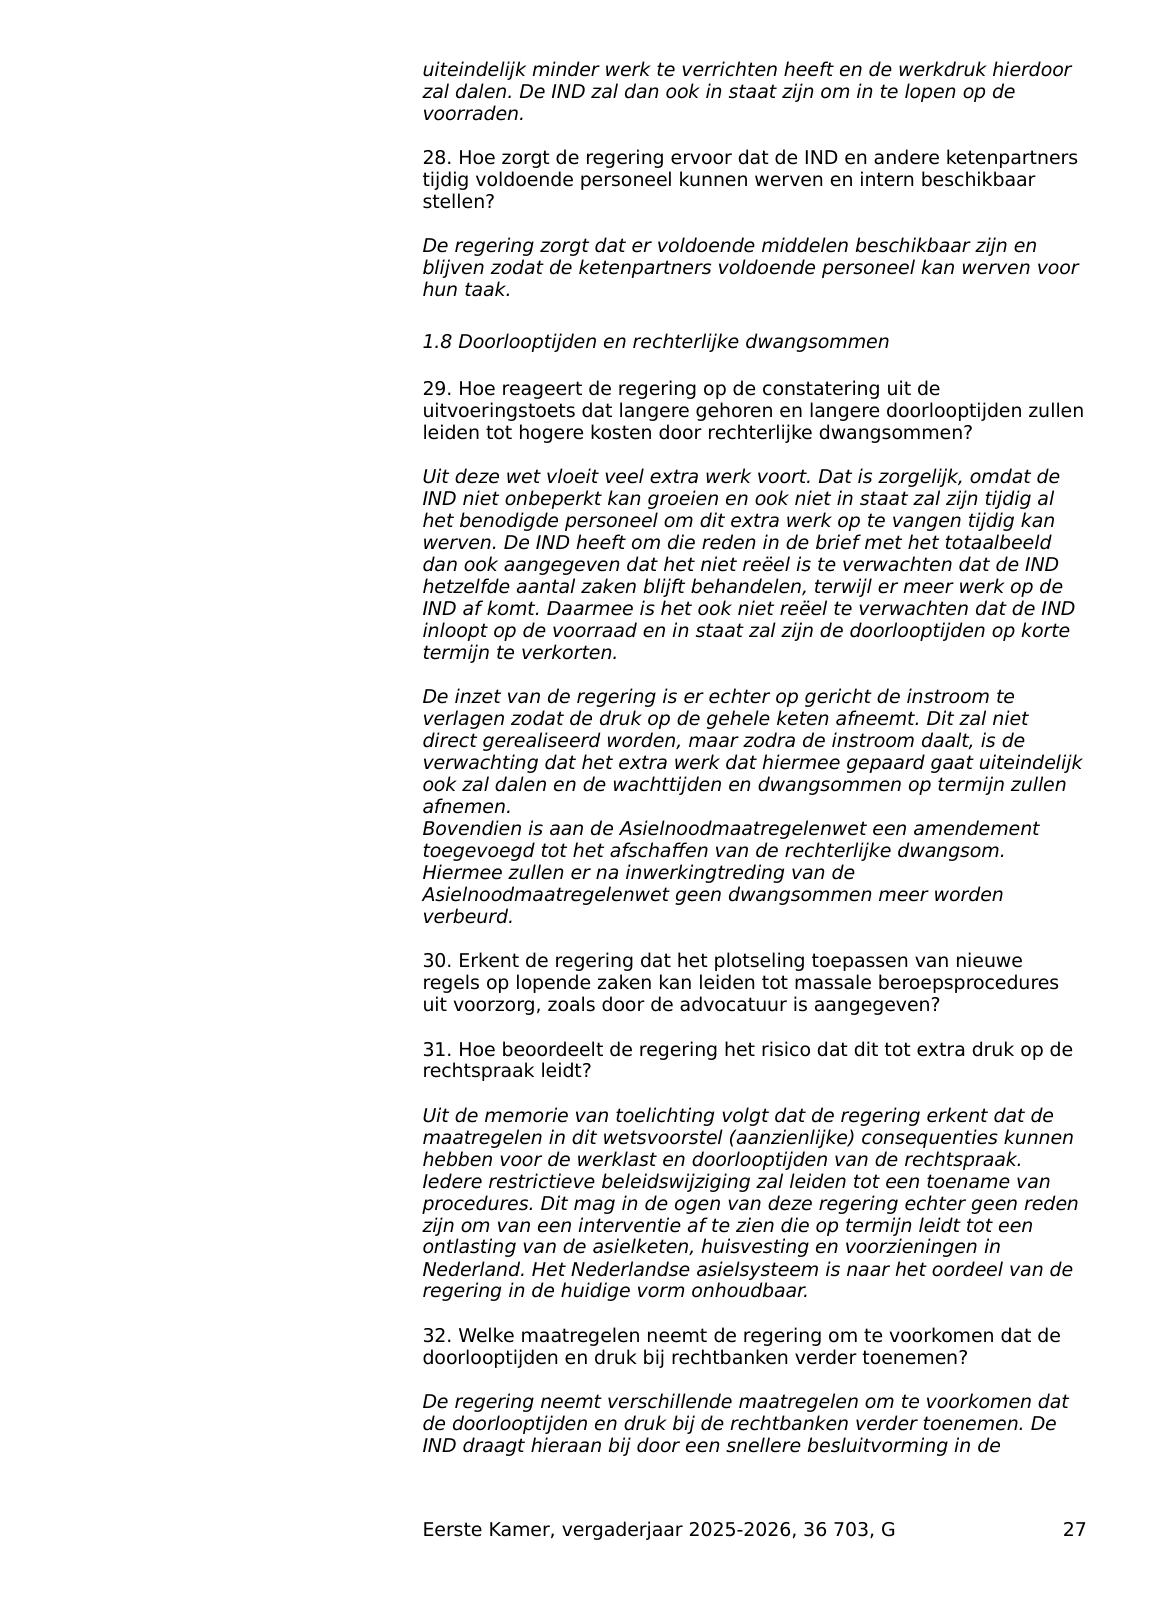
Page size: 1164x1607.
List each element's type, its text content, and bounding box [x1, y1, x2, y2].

text 29. Hoe reageert de regering op de constatering uit de uitvoeringstoets dat langere gehoren en langere doorlooptijden zullen leiden tot hogere kosten door rechterlijke dwangsommen? [422, 378, 1087, 444]
text Uit deze wet vloeit veel extra werk voort. Dat is zorgelijk, omdat de IND niet onbeperkt kan groeien en ook niet in staat zal zijn tijdig al het benodigde personeel om dit extra werk op te vangen tijdig kan werven. De IND heeft om die reden in de brief met het totaalbeeld dan ook aangegeven dat het niet reëel is te verwachten dat de IND hetzelfde aantal zaken blijft behandelen, terwijl er meer werk op de IND af komt. Daarmee is het ook niet reëel te verwachten dat de IND inloopt op de voorraad en in staat zal zijn de doorlooptijden op korte termijn te verkorten. [422, 466, 1087, 664]
text De regering neemt verschillende maatregelen om te voorkomen dat de doorlooptijden en druk bij de rechtbanken verder toenemen. De IND draagt hieraan bij door een snellere besluitvorming in de [422, 1391, 1087, 1457]
text Bovendien is aan de Asielnoodmaatregelenwet een amendement toegevoegd tot het afschaffen van de rechterlijke dwangsom. Hiermee zullen er na inwerkingtreding van de Asielnoodmaatregelenwet geen dwangsommen meer worden verbeurd. [422, 818, 1087, 928]
text uiteindelijk minder werk te verrichten heeft en de werkdruk hierdoor zal dalen. De IND zal dan ook in staat zijn om in te lopen op de voorraden. [422, 59, 1087, 125]
text De inzet van de regering is er echter op gericht de instroom te verlagen zodat de druk op de gehele keten afneemt. Dit zal niet direct gerealiseerd worden, maar zodra de instroom daalt, is de verwachting dat het extra werk dat hiermee gepaard gaat uiteindelijk ook zal dalen en de wachttijden en dwangsommen op termijn zullen afnemen. [422, 686, 1087, 818]
text 31. Hoe beoordeelt de regering het risico dat dit tot extra druk op de rechtspraak leidt? [422, 1038, 1087, 1082]
text 28. Hoe zorgt de regering ervoor dat de IND en andere ketenpartners tijdig voldoende personeel kunnen werven en intern beschikbaar stellen? [422, 147, 1087, 213]
text 30. Erkent de regering dat het plotseling toepassen van nieuwe regels op lopende zaken kan leiden tot massale beroepsprocedures uit voorzorg, zoals door de advocatuur is aangegeven? [422, 950, 1087, 1016]
text Uit de memorie van toelichting volgt dat de regering erkent dat de maatregelen in dit wetsvoorstel (aanzienlijke) consequenties kunnen hebben voor de werklast en doorlooptijden van de rechtspraak. Iedere restrictieve beleidswijziging zal leiden tot een toename van procedures. Dit mag in de ogen van deze regering echter geen reden zijn om van een interventie af te zien die op termijn leidt tot een ontlasting van de asielketen, huisvesting en voorzieningen in Nederland. Het Nederlandse asielsysteem is naar het oordeel van de regering in de huidige vorm onhoudbaar. [422, 1104, 1087, 1302]
text De regering zorgt dat er voldoende middelen beschikbaar zijn en blijven zodat de ketenpartners voldoende personeel kan werven voor hun taak. [422, 235, 1087, 301]
subtitle 1.8 Doorlooptijden en rechterlijke dwangsommen [422, 331, 1087, 353]
text 32. Welke maatregelen neemt de regering om te voorkomen dat de doorlooptijden en druk bij rechtbanken verder toenemen? [422, 1324, 1087, 1368]
